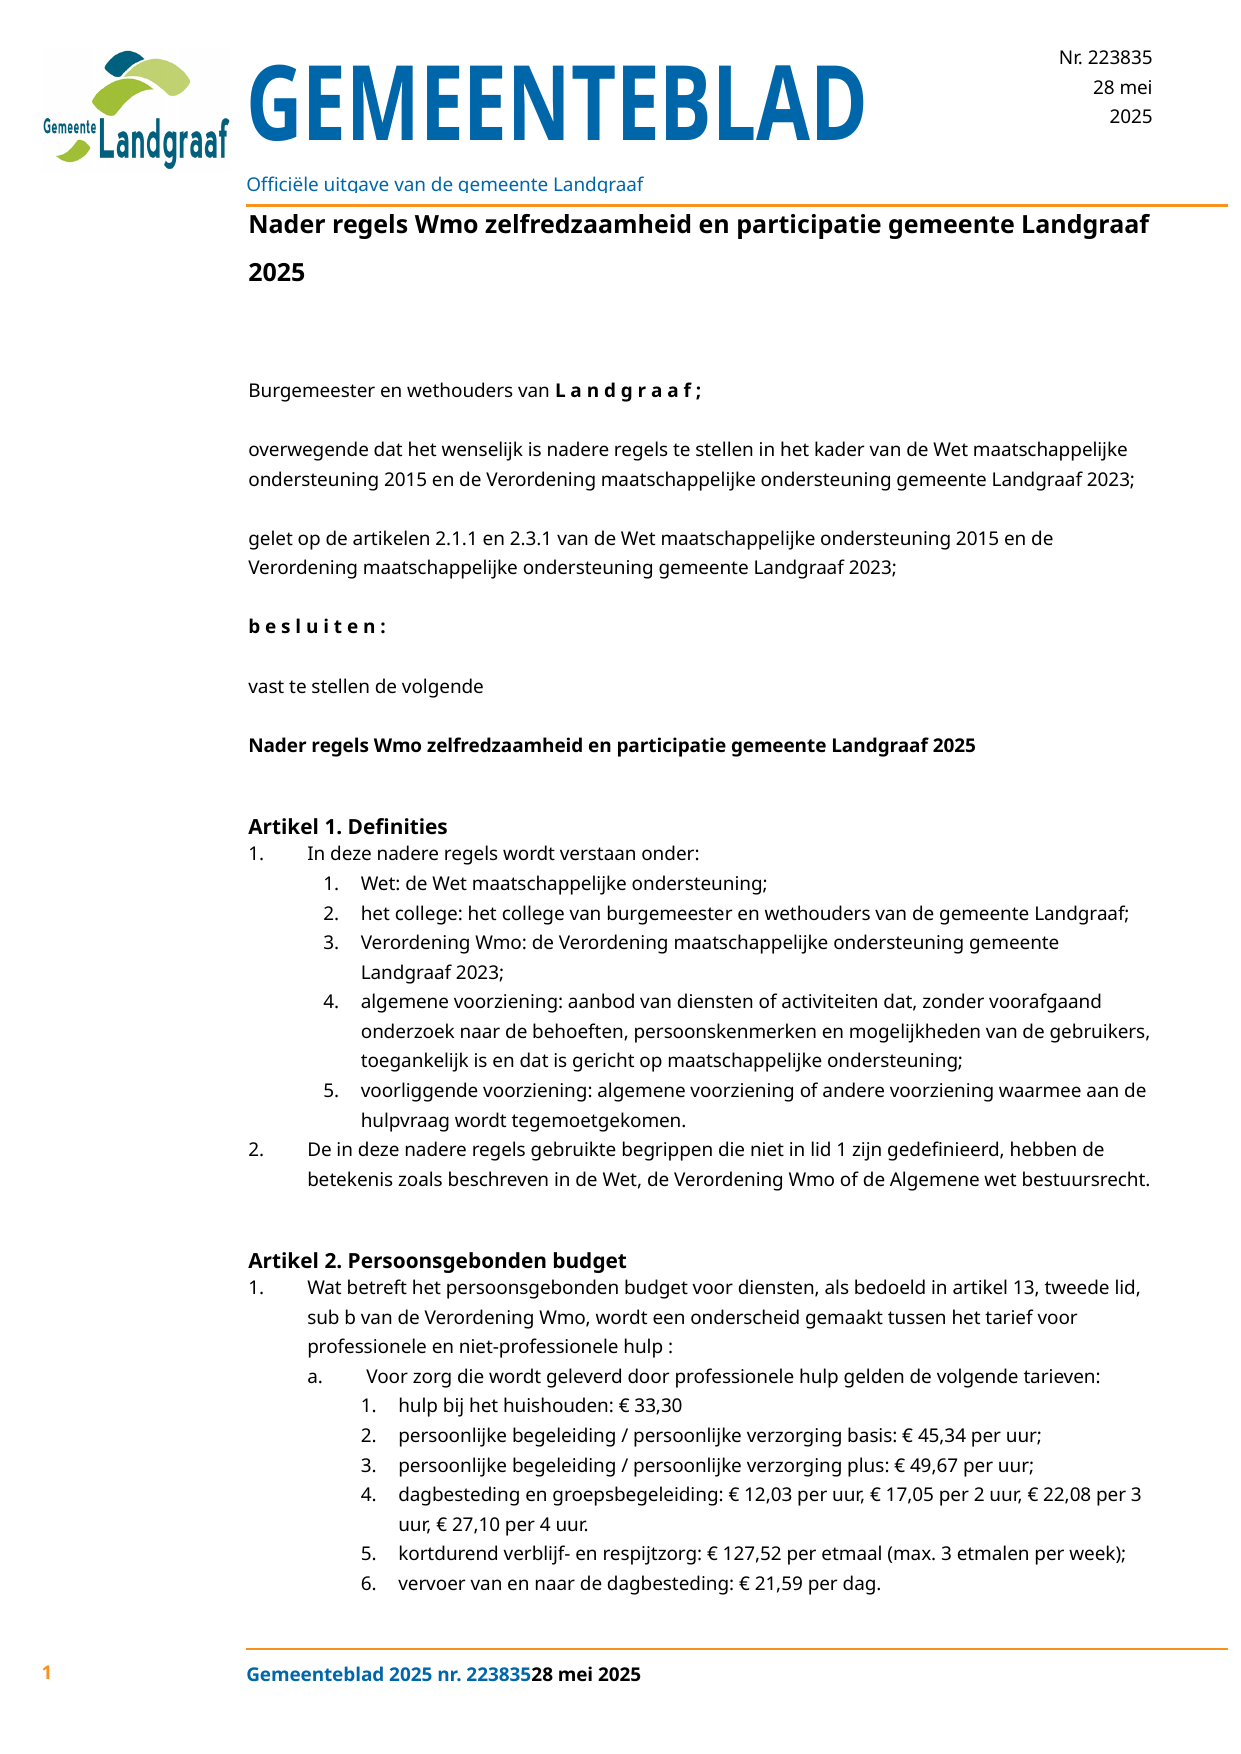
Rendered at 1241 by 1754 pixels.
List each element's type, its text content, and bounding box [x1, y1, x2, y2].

text Burgemeester en wethouders van L a n d g r a a f ; [248, 377, 1152, 403]
text vast te stellen de volgende [248, 673, 1152, 699]
text Artikel 2. Persoonsgebonden budget [248, 1246, 1152, 1274]
list voorliggende voorziening: algemene voorziening of andere voorziening waarmee aan de hulpvraag wordt tegemoetgekomen. [323, 1077, 1152, 1132]
list De in deze nadere regels gebruikte begrippen die niet in lid 1 zijn gedefinieerd, hebben de betekenis zoals beschreven in de Wet, de Verordening Wmo of de Algemene wet bestuursrecht. [248, 1136, 1152, 1192]
list persoonlijke begeleiding / persoonlijke verzorging plus: € 49,67 per uur; [361, 1452, 1152, 1478]
list het college: het college van burgemeester en wethouders van de gemeente Landgraaf; [323, 900, 1152, 925]
text Nader regels Wmo zelfredzaamheid en participatie gemeente Landgraaf 2025 [248, 207, 1152, 288]
text overwegende dat het wenselijk is nadere regels te stellen in het kader van de Wet maatschappelijke ondersteuning 2015 en de Verordening maatschappelijke ondersteuning gemeente Landgraaf 2023; [248, 436, 1152, 492]
list hulp bij het huishouden: € 33,30 [361, 1393, 1152, 1418]
text Artikel 1. Definities [248, 812, 1152, 841]
list algemene voorziening: aanbod van diensten of activiteiten dat, zonder voorafgaand onderzoek naar de behoeften, persoonskenmerken en mogelijkheden van de gebruikers, toegankelijk is en dat is gericht op maatschappelijke ondersteuning; [323, 988, 1152, 1073]
list Wet: de Wet maatschappelijke ondersteuning; [323, 870, 1152, 896]
list Voor zorg die wordt geleverd door professionele hulp gelden de volgende tarieven: [307, 1363, 1152, 1389]
list Verordening Wmo: de Verordening maatschappelijke ondersteuning gemeente Landgraaf 2023; [323, 929, 1152, 984]
list In deze nadere regels wordt verstaan onder: [248, 841, 1152, 866]
list persoonlijke begeleiding / persoonlijke verzorging basis: € 45,34 per uur; [361, 1422, 1152, 1448]
text Nader regels Wmo zelfredzaamheid en participatie gemeente Landgraaf 2025 [248, 732, 1152, 758]
list vervoer van en naar de dagbesteding: € 21,59 per dag. [361, 1570, 1152, 1596]
picture [41, 47, 231, 172]
list kortdurend verblijf- en respijtzorg: € 127,52 per etmaal (max. 3 etmalen per week); [361, 1541, 1152, 1566]
text b e s l u i t e n : [248, 614, 1152, 639]
text gelet op de artikelen 2.1.1 en 2.3.1 van de Wet maatschappelijke ondersteuning 2015 en de Verordening maatschappelijke ondersteuning gemeente Landgraaf 2023; [248, 525, 1152, 580]
list dagbesteding en groepsbegeleiding: € 12,03 per uur, € 17,05 per 2 uur, € 22,08 per 3 uur, € 27,10 per 4 uur. [361, 1481, 1152, 1537]
list Wat betreft het persoonsgebonden budget voor diensten, als bedoeld in artikel 13, tweede lid, sub b van de Verordening Wmo, wordt een onderscheid gemaakt tussen het tarief voor professionele en niet-professionele hulp : [248, 1274, 1152, 1359]
